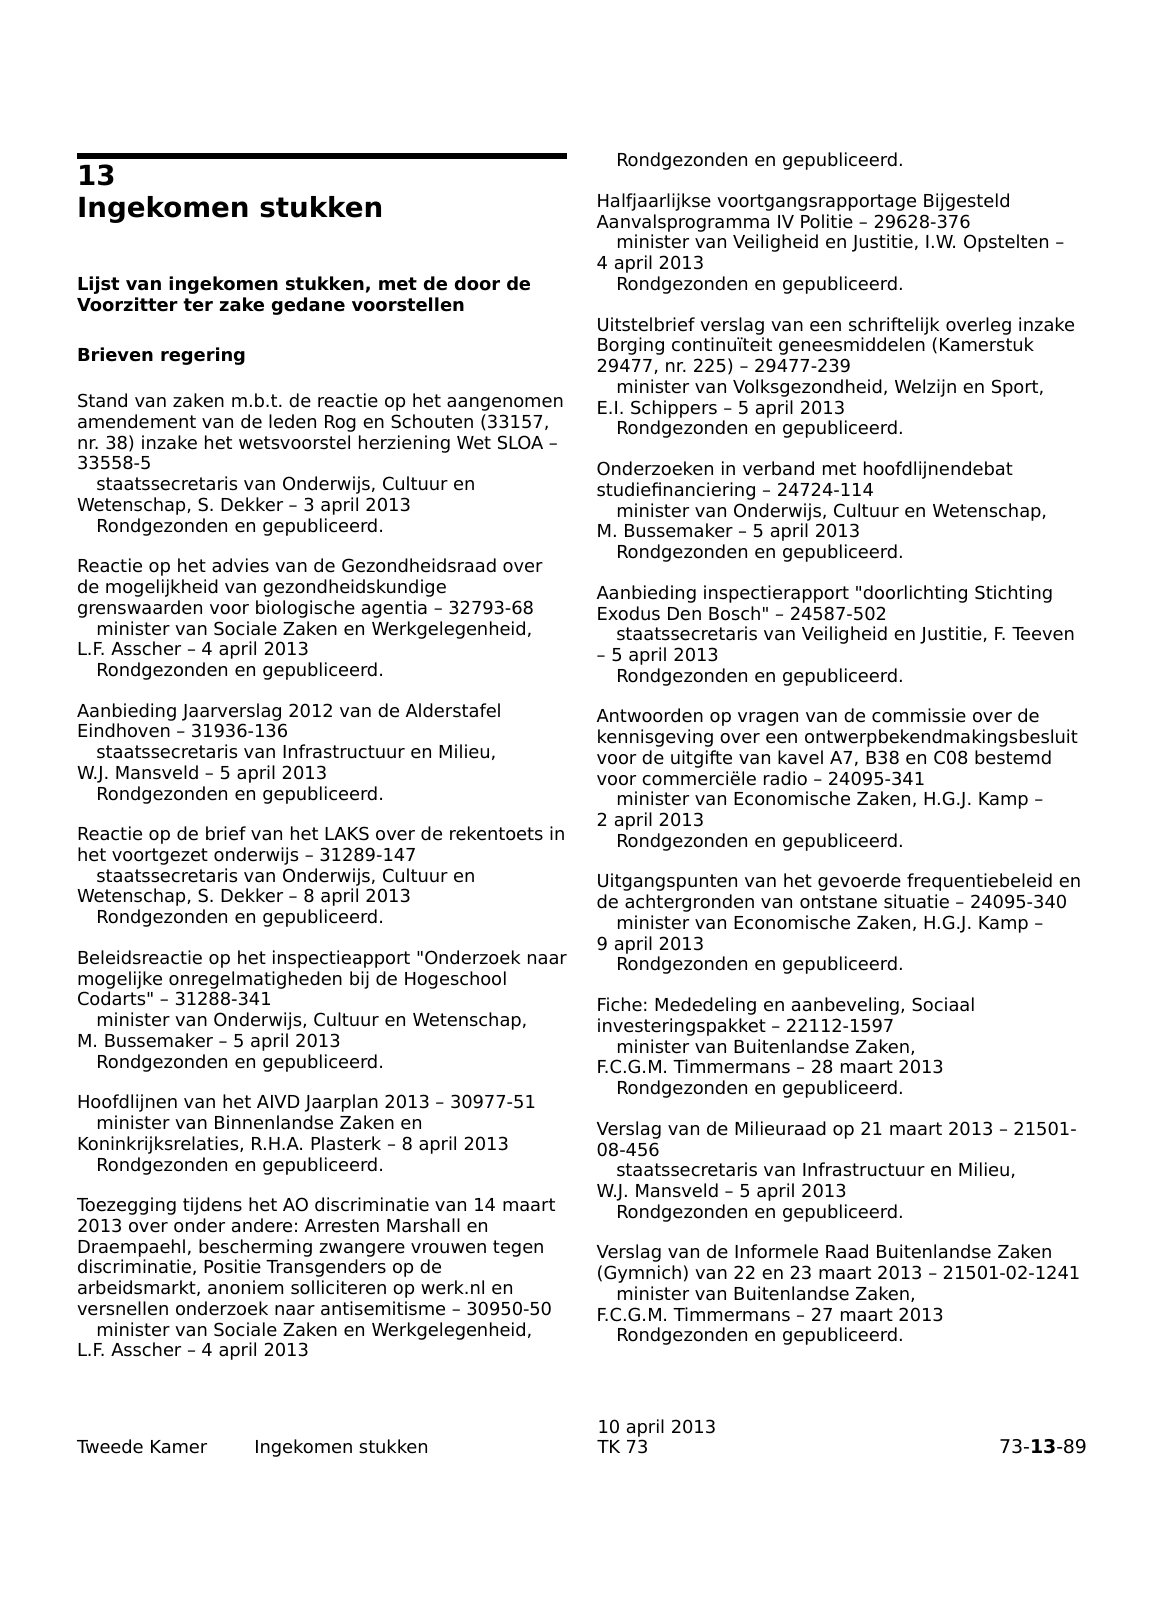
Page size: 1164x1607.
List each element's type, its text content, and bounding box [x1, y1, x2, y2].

text Rondgezonden en gepubliceerd. [596, 1202, 1087, 1222]
text Rondgezonden en gepubliceerd. [77, 783, 567, 804]
text Aanbieding Jaarverslag 2012 van de Alderstafel Eindhoven – 31936-136 [77, 701, 567, 742]
text minister van Buitenlandse Zaken, F.C.G.M. Timmermans – 27 maart 2013 [596, 1284, 1087, 1325]
text Rondgezonden en gepubliceerd. [77, 515, 567, 536]
text Hoofdlijnen van het AIVD Jaarplan 2013 – 30977-51 [77, 1092, 567, 1113]
text Rondgezonden en gepubliceerd. [596, 418, 1087, 439]
text Aanbieding inspectierapport "doorlichting Stichting Exodus Den Bosch" – 24587-502 [596, 583, 1087, 624]
text Rondgezonden en gepubliceerd. [77, 1051, 567, 1072]
text staatssecretaris van Infrastructuur en Milieu, W.J. Mansveld – 5 april 2013 [596, 1160, 1087, 1202]
text Halfjaarlijkse voortgangsrapportage Bijgesteld Aanvalsprogramma IV Politie – 29628-376 [596, 191, 1087, 232]
text minister van Volksgezondheid, Welzijn en Sport, E.I. Schippers – 5 april 2013 [596, 377, 1087, 418]
text Verslag van de Informele Raad Buitenlandse Zaken (Gymnich) van 22 en 23 maart 2013 – 21501-02-1241 [596, 1242, 1087, 1284]
text minister van Sociale Zaken en Werkgelegenheid, L.F. Asscher – 4 april 2013 [77, 1319, 567, 1361]
text Rondgezonden en gepubliceerd. [596, 274, 1087, 294]
text Beleidsreactie op het inspectieapport "Onderzoek naar mogelijke onregelmatigheden bij de Hogeschool Codarts" – 31288-341 [77, 948, 567, 1010]
subtitle Brieven regering [77, 345, 567, 366]
text minister van Veiligheid en Justitie, I.W. Opstelten – 4 april 2013 [596, 232, 1087, 274]
text minister van Binnenlandse Zaken en Koninkrijksrelaties, R.H.A. Plasterk – 8 april 2013 [77, 1113, 567, 1154]
text Rondgezonden en gepubliceerd. [77, 1154, 567, 1175]
text Stand van zaken m.b.t. de reactie op het aangenomen amendement van de leden Rog en Schouten (33157, nr. 38) inzake het wetsvoorstel herziening Wet SLOA – 33558-5 [77, 391, 567, 474]
text minister van Buitenlandse Zaken, F.C.G.M. Timmermans – 28 maart 2013 [596, 1036, 1087, 1078]
text staatssecretaris van Infrastructuur en Milieu, W.J. Mansveld – 5 april 2013 [77, 742, 567, 783]
subtitle Lijst van ingekomen stukken, met de door de Voorzitter ter zake gedane voorstellen [77, 274, 567, 315]
text staatssecretaris van Onderwijs, Cultuur en Wetenschap, S. Dekker – 8 april 2013 [77, 866, 567, 907]
text Onderzoeken in verband met hoofdlijnendebat studiefinanciering – 24724-114 [596, 459, 1087, 500]
text Rondgezonden en gepubliceerd. [596, 954, 1087, 975]
text staatssecretaris van Veiligheid en Justitie, F. Teeven – 5 april 2013 [596, 624, 1087, 666]
text minister van Sociale Zaken en Werkgelegenheid, L.F. Asscher – 4 april 2013 [77, 618, 567, 660]
text Rondgezonden en gepubliceerd. [596, 831, 1087, 851]
text Reactie op de brief van het LAKS over de rekentoets in het voortgezet onderwijs – 31289-147 [77, 824, 567, 866]
text Rondgezonden en gepubliceerd. [77, 660, 567, 681]
text Rondgezonden en gepubliceerd. [596, 666, 1087, 686]
text minister van Economische Zaken, H.G.J. Kamp – 2 april 2013 [596, 789, 1087, 831]
text Rondgezonden en gepubliceerd. [596, 542, 1087, 563]
text Rondgezonden en gepubliceerd. [596, 150, 1087, 171]
text staatssecretaris van Onderwijs, Cultuur en Wetenschap, S. Dekker – 3 april 2013 [77, 474, 567, 515]
text minister van Onderwijs, Cultuur en Wetenschap, M. Bussemaker – 5 april 2013 [77, 1010, 567, 1051]
text Toezegging tijdens het AO discriminatie van 14 maart 2013 over onder andere: Arresten Marshall en Draempaehl, bescherming zwangere vrouwen tegen discriminatie, Positie Transgenders op de arbeidsmarkt, anoniem solliciteren op werk.nl en versnellen onderzoek naar antisemitisme – 30950-50 [77, 1195, 567, 1319]
text minister van Economische Zaken, H.G.J. Kamp – 9 april 2013 [596, 913, 1087, 954]
text Uitgangspunten van het gevoerde frequentiebeleid en de achtergronden van ontstane situatie – 24095-340 [596, 871, 1087, 913]
text Uitstelbrief verslag van een schriftelijk overleg inzake Borging continuïteit geneesmiddelen (Kamerstuk 29477, nr. 225) – 29477-239 [596, 314, 1087, 377]
text Antwoorden op vragen van de commissie over de kennisgeving over een ontwerpbekendmakingsbesluit voor de uitgifte van kavel A7, B38 en C08 bestemd voor commerciële radio – 24095-341 [596, 706, 1087, 789]
text Rondgezonden en gepubliceerd. [77, 907, 567, 928]
text Verslag van de Milieuraad op 21 maart 2013 – 21501-08-456 [596, 1119, 1087, 1160]
title 13 Ingekomen stukken [77, 159, 567, 224]
text Rondgezonden en gepubliceerd. [596, 1078, 1087, 1099]
text Reactie op het advies van de Gezondheidsraad over de mogelijkheid van gezondheidskundige grenswaarden voor biologische agentia – 32793-68 [77, 556, 567, 618]
text Fiche: Mededeling en aanbeveling, Sociaal investeringspakket – 22112-1597 [596, 995, 1087, 1036]
text minister van Onderwijs, Cultuur en Wetenschap, M. Bussemaker – 5 april 2013 [596, 500, 1087, 542]
text Rondgezonden en gepubliceerd. [596, 1325, 1087, 1346]
